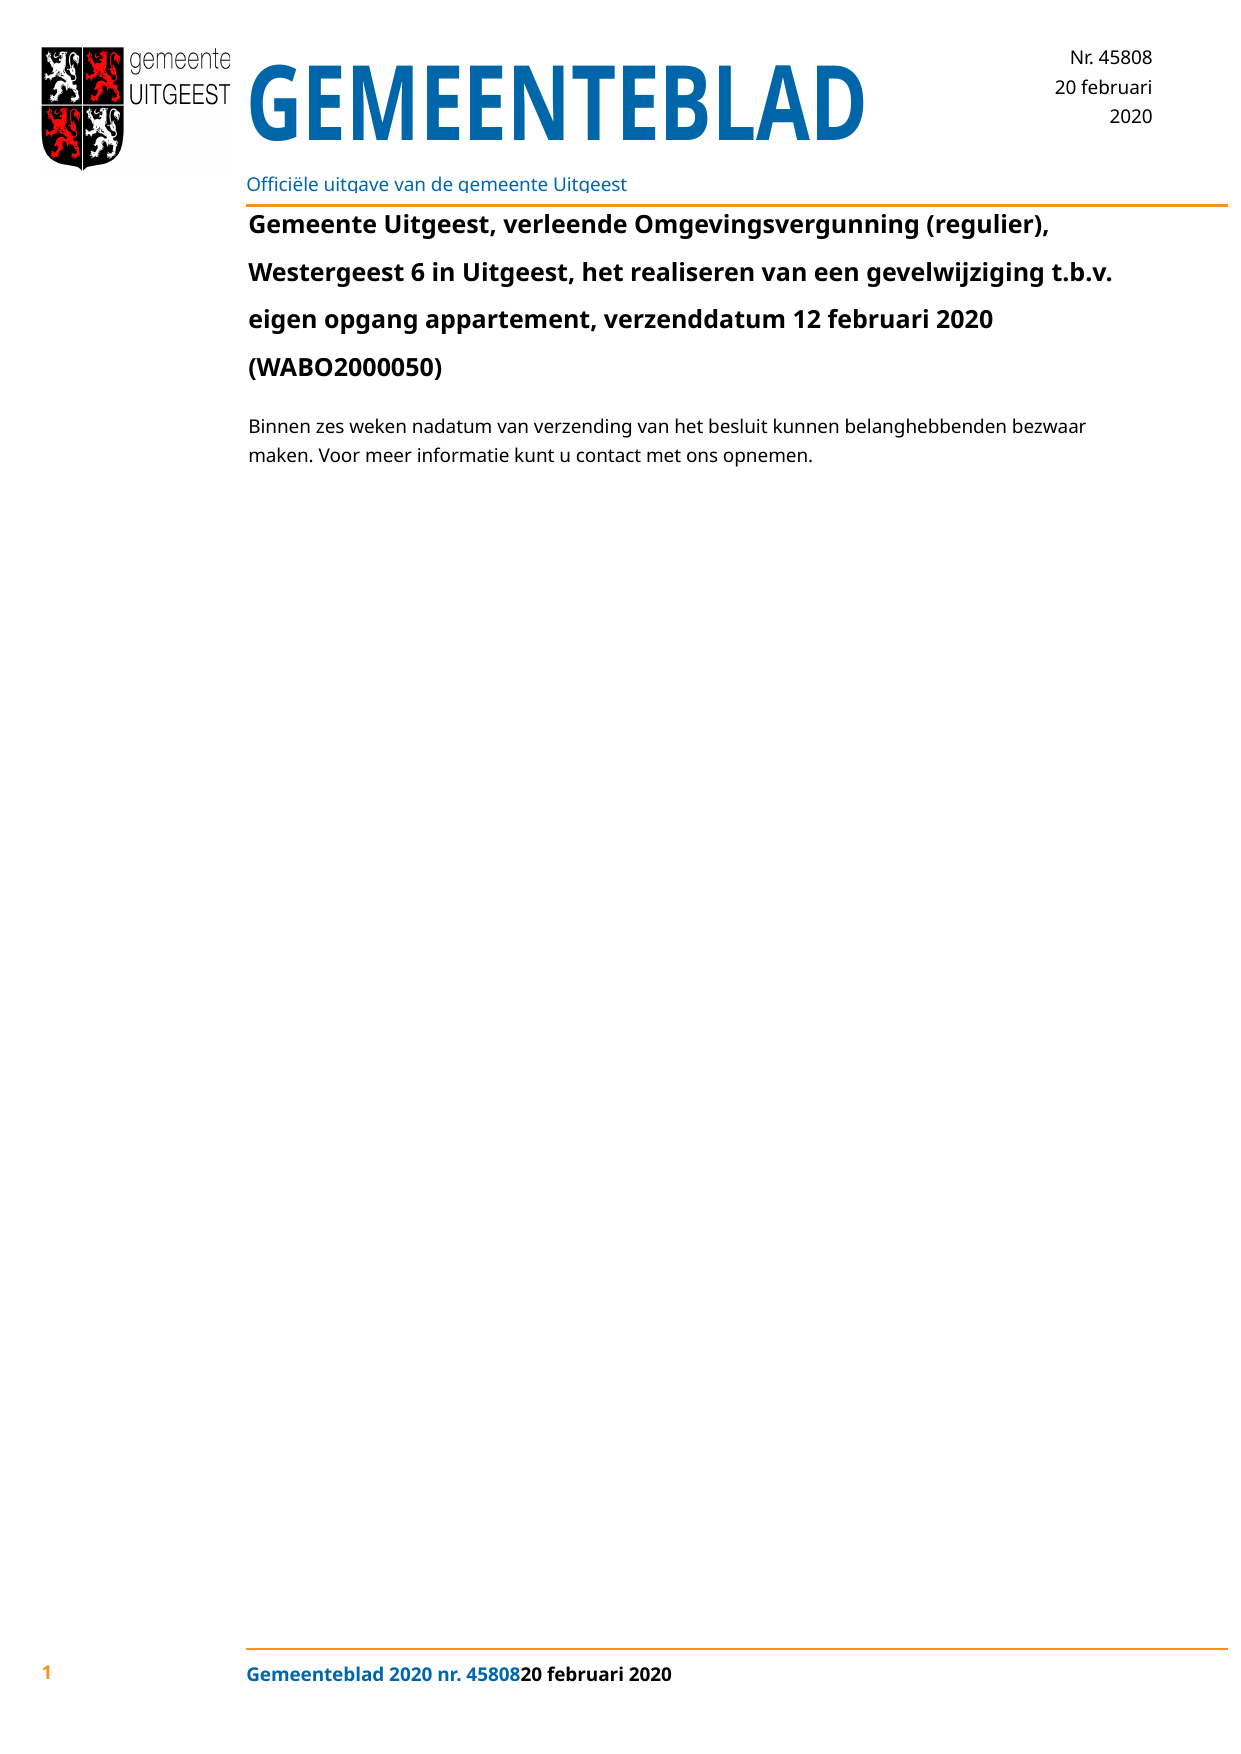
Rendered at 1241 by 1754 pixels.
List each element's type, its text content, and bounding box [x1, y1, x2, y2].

text Binnen zes weken nadatum van verzending van het besluit kunnen belanghebbenden bezwaar maken. Voor meer informatie kunt u contact met ons opnemen. [248, 413, 1152, 468]
text Gemeente Uitgeest, verleende Omgevingsvergunning (regulier), Westergeest 6 in Uitgeest, het realiseren van een gevelwijziging t.b.v. eigen opgang appartement, verzenddatum 12 februari 2020 (WABO2000050) [248, 207, 1152, 384]
picture [41, 47, 231, 172]
